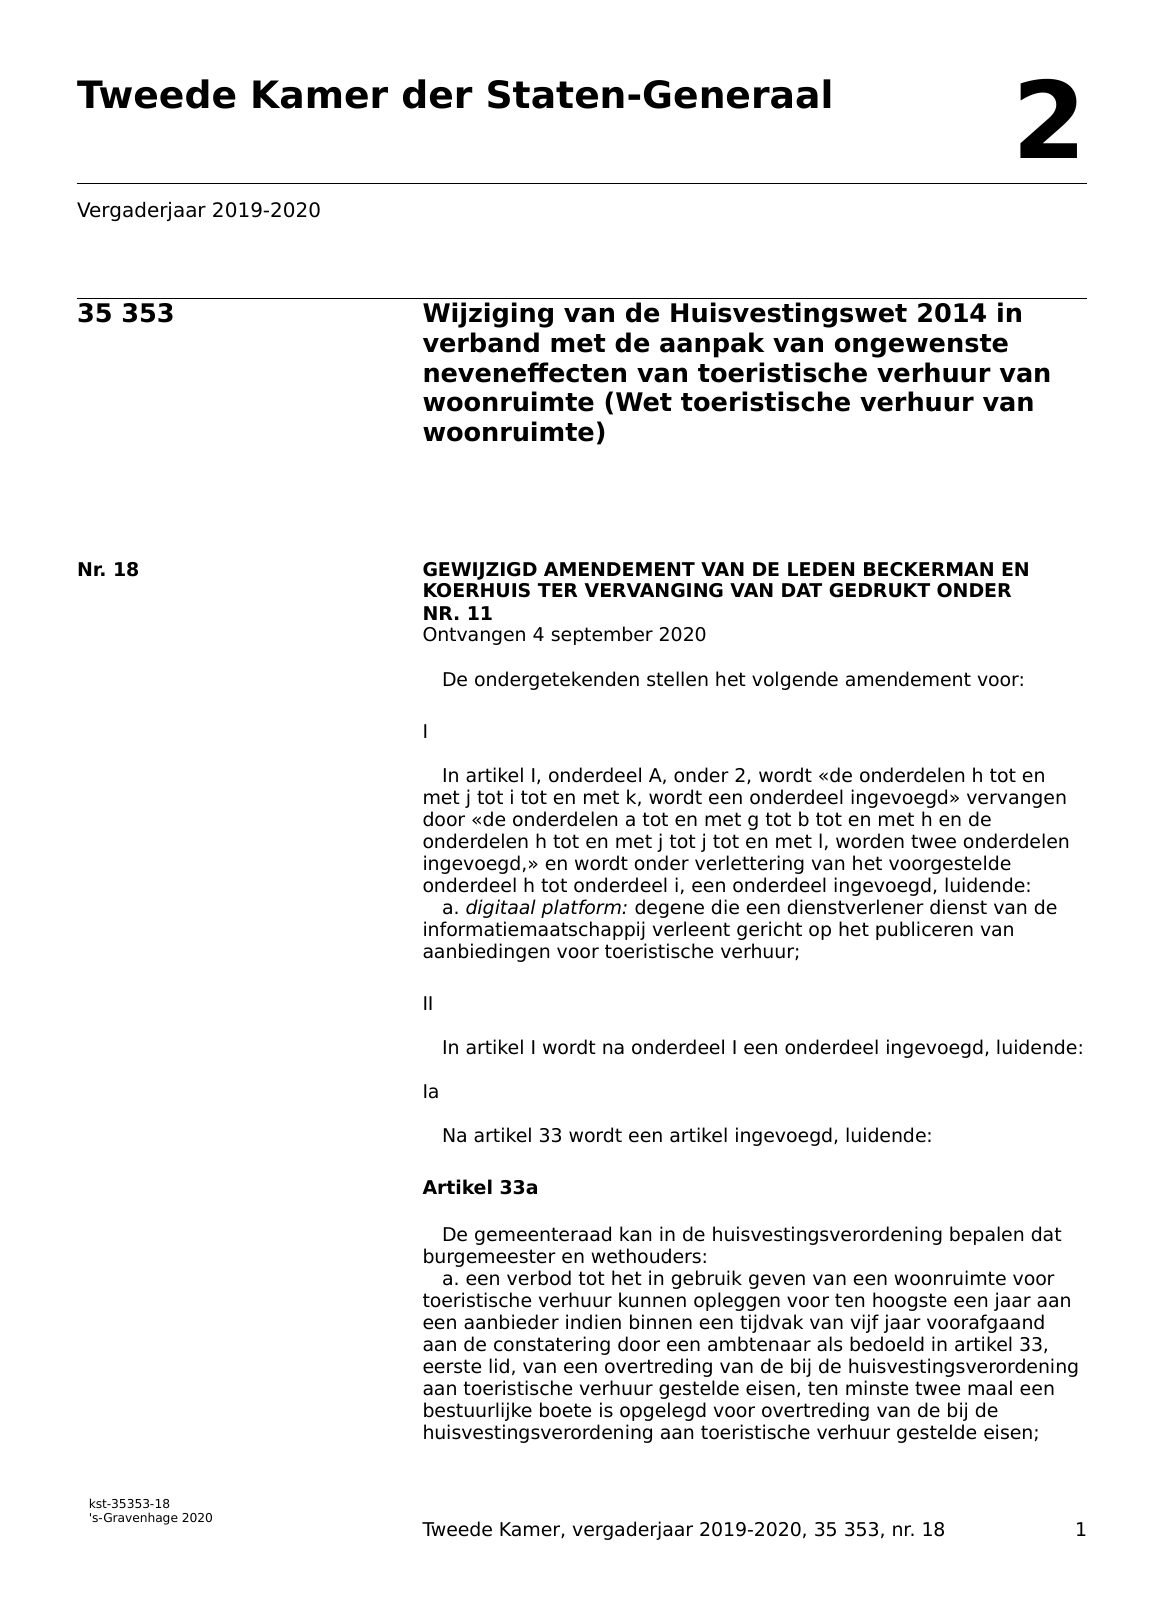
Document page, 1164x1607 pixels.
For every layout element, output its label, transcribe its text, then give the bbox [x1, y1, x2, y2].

text a. digitaal platform: degene die een dienstverlener dienst van de informatiemaatschappij verleent gericht op het publiceren van aanbiedingen voor toeristische verhuur; [422, 897, 1087, 962]
subtitle Artikel 33a [422, 1177, 1087, 1199]
table_header Tweede Kamer der Staten-Generaal [77, 59, 886, 183]
text In artikel I, onderdeel A, onder 2, wordt «de onderdelen h tot en met j tot i tot en met k, wordt een onderdeel ingevoegd» vervangen door «de onderdelen a tot en met g tot b tot en met h en de onderdelen h tot en met j tot j tot en met l, worden twee onderdelen ingevoegd,» en wordt onder verlettering van het voorgestelde onderdeel h tot onderdeel i, een onderdeel ingevoegd, luidende: [422, 765, 1087, 897]
subtitle 35 353 Wijziging van de Huisvestingswet 2014 in verband met de aanpak van ongewenste neveneffecten van toeristische verhuur van woonruimte (Wet toeristische verhuur van woonruimte) [77, 299, 1087, 447]
table_cell Vergaderjaar 2019-2020 [77, 184, 1087, 298]
text a. een verbod tot het in gebruik geven van een woonruimte voor toeristische verhuur kunnen opleggen voor ten hoogste een jaar aan een aanbieder indien binnen een tijdvak van vijf jaar voorafgaand aan de constatering door een ambtenaar als bedoeld in artikel 33, eerste lid, van een overtreding van de bij de huisvestingsverordening aan toeristische verhuur gestelde eisen, ten minste twee maal een bestuurlijke boete is opgelegd voor overtreding van de bij de huisvestingsverordening aan toeristische verhuur gestelde eisen; [422, 1268, 1087, 1444]
text Na artikel 33 wordt een artikel ingevoegd, luidende: [422, 1125, 1087, 1147]
subtitle Nr. 18 GEWIJZIGD AMENDEMENT VAN DE LEDEN BECKERMAN EN KOERHUIS TER VERVANGING VAN DAT GEDRUKT ONDER NR. 11 [77, 558, 1087, 624]
text kst-35353-18 [88, 1497, 323, 1511]
text In artikel I wordt na onderdeel I een onderdeel ingevoegd, luidende: [422, 1037, 1087, 1059]
subtitle I [422, 721, 1087, 742]
text Ia [422, 1081, 1087, 1103]
text Ontvangen 4 september 2020 [422, 624, 1087, 646]
subtitle II [422, 992, 1087, 1014]
text De ondergetekenden stellen het volgende amendement voor: [422, 668, 1087, 691]
text De gemeenteraad kan in de huisvestingsverordening bepalen dat burgemeester en wethouders: [422, 1224, 1087, 1268]
table_header 2 [886, 59, 1087, 183]
text 's-Gravenhage 2020 [88, 1511, 323, 1525]
